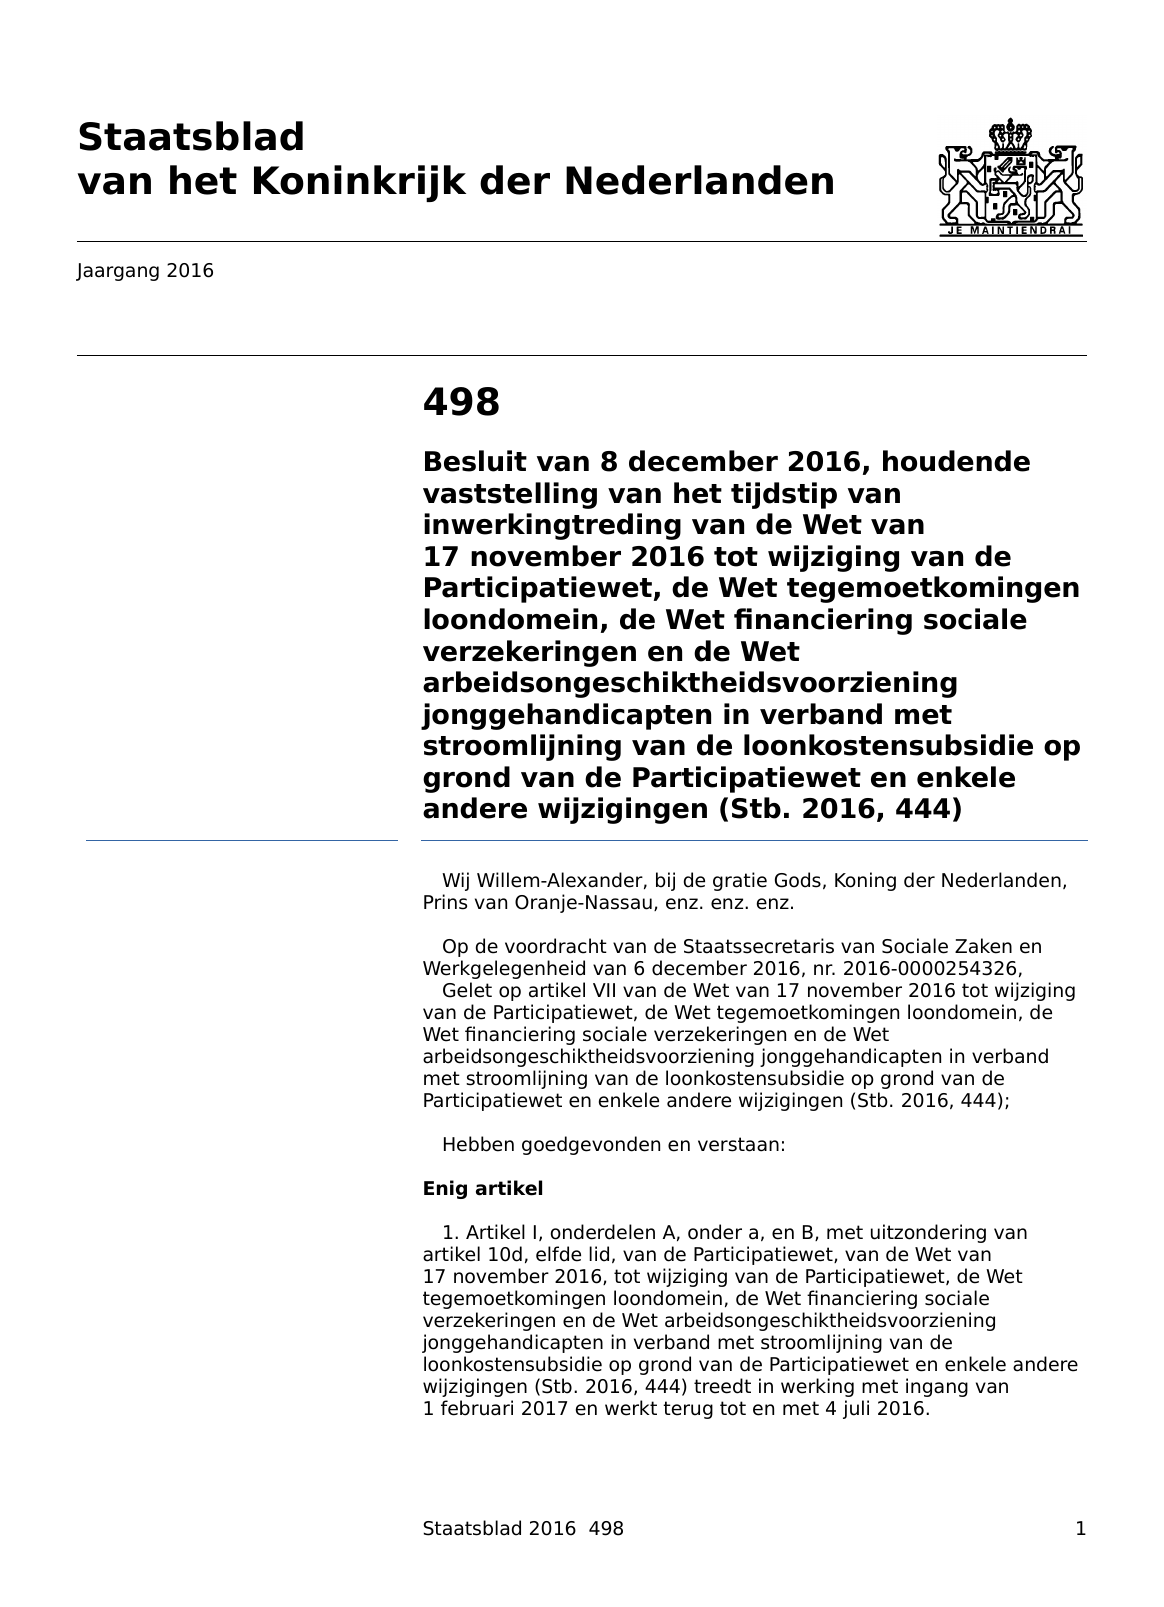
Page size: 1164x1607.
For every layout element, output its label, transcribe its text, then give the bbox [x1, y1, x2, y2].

text Op de voordracht van de Staatssecretaris van Sociale Zaken en Werkgelegenheid van 6 december 2016, nr. 2016-0000254326, [422, 936, 1087, 980]
text Wij Willem-Alexander, bij de gratie Gods, Koning der Nederlanden, Prins van Oranje-Nassau, enz. enz. enz. [422, 870, 1087, 914]
table_header [886, 100, 1087, 241]
table_header Staatsblad van het Koninkrijk der Nederlanden [77, 100, 886, 241]
subtitle Enig artikel [422, 1178, 1087, 1200]
picture [936, 115, 1087, 240]
subtitle 498 [422, 381, 1087, 424]
text 1. Artikel I, onderdelen A, onder a, en B, met uitzondering van artikel 10d, elfde lid, van de Participatiewet, van de Wet van 17 november 2016, tot wijziging van de Participatiewet, de Wet tegemoetkomingen loondomein, de Wet financiering sociale verzekeringen en de Wet arbeidsongeschiktheidsvoorziening jonggehandicapten in verband met stroomlijning van de loonkostensubsidie op grond van de Participatiewet en enkele andere wijzigingen (Stb. 2016, 444) treedt in werking met ingang van 1 februari 2017 en werkt terug tot en met 4 juli 2016. [422, 1222, 1087, 1420]
text Hebben goedgevonden en verstaan: [422, 1134, 1087, 1156]
text Gelet op artikel VII van de Wet van 17 november 2016 tot wijziging van de Participatiewet, de Wet tegemoetkomingen loondomein, de Wet financiering sociale verzekeringen en de Wet arbeidsongeschiktheidsvoorziening jonggehandicapten in verband met stroomlijning van de loonkostensubsidie op grond van de Participatiewet en enkele andere wijzigingen (Stb. 2016, 444); [422, 980, 1087, 1112]
table_cell Jaargang 2016 [77, 242, 1087, 355]
text Besluit van 8 december 2016, houdende vaststelling van het tijdstip van inwerkingtreding van de Wet van 17 november 2016 tot wijziging van de Participatiewet, de Wet tegemoetkomingen loondomein, de Wet financiering sociale verzekeringen en de Wet arbeidsongeschiktheidsvoorziening jonggehandicapten in verband met stroomlijning van de loonkostensubsidie op grond van de Participatiewet en enkele andere wijzigingen (Stb. 2016, 444) [422, 447, 1087, 825]
